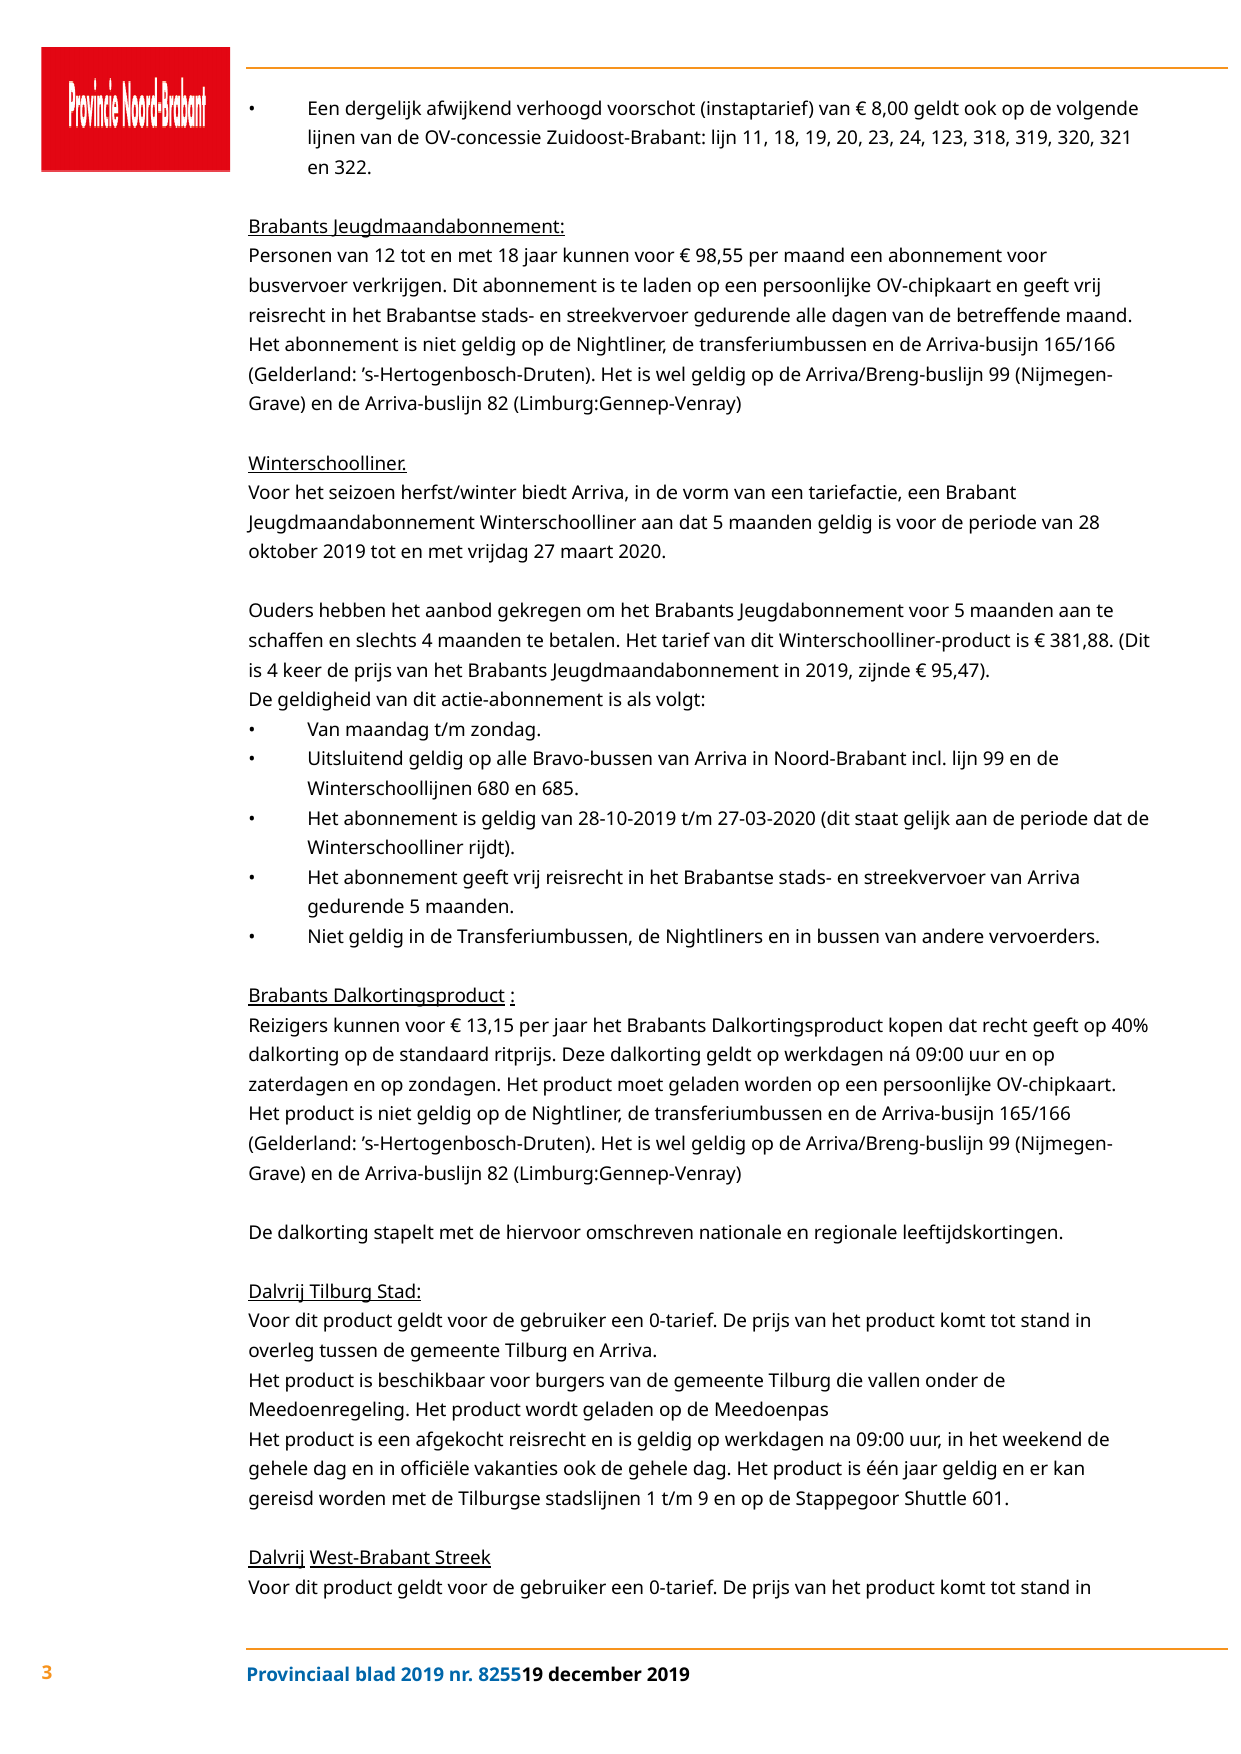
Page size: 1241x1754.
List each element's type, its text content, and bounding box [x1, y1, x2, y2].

text Winterschoolliner. [248, 450, 1152, 476]
text Dalvrij Tilburg Stad: [248, 1278, 1152, 1304]
text Het product is een afgekocht reisrecht en is geldig op werkdagen na 09:00 uur, in het weekend de gehele dag en in officiële vakanties ook de gehele dag. Het product is één jaar geldig en er kan gereisd worden met de Tilburgse stadslijnen 1 t/m 9 en op de Stappegoor Shuttle 601. [248, 1426, 1152, 1511]
text Voor het seizoen herfst/winter biedt Arriva, in de vorm van een tariefactie, een Brabant Jeugdmaandabonnement Winterschoolliner aan dat 5 maanden geldig is voor de periode van 28 oktober 2019 tot en met vrijdag 27 maart 2020. [248, 479, 1152, 564]
picture [41, 47, 231, 172]
text Brabants Dalkortingsproduct : [248, 982, 1152, 1008]
text De dalkorting stapelt met de hiervoor omschreven nationale en regionale leeftijdskortingen. [248, 1219, 1152, 1245]
text Brabants Jeugdmaandabonnement: [248, 213, 1152, 239]
list Het abonnement geeft vrij reisrecht in het Brabantse stads- en streekvervoer van Arriva gedurende 5 maanden. [248, 864, 1152, 919]
text Ouders hebben het aanbod gekregen om het Brabants Jeugdabonnement voor 5 maanden aan te schaffen en slechts 4 maanden te betalen. Het tarief van dit Winterschoolliner-product is € 381,88. (Dit is 4 keer de prijs van het Brabants Jeugdmaandabonnement in 2019, zijnde € 95,47). [248, 598, 1152, 683]
list Van maandag t/m zondag. [248, 716, 1152, 742]
text Het product is beschikbaar voor burgers van de gemeente Tilburg die vallen onder de Meedoenregeling. Het product wordt geladen op de Meedoenpas [248, 1367, 1152, 1422]
text Voor dit product geldt voor de gebruiker een 0-tarief. De prijs van het product komt tot stand in overleg tussen de gemeente Tilburg en Arriva. [248, 1308, 1152, 1363]
list Een dergelijk afwijkend verhoogd voorschot (instaptarief) van € 8,00 geldt ook op de volgende lijnen van de OV-concessie Zuidoost-Brabant: lijn 11, 18, 19, 20, 23, 24, 123, 318, 319, 320, 321 en 322. [248, 95, 1152, 180]
list Niet geldig in de Transferiumbussen, de Nightliners en in bussen van andere vervoerders. [248, 923, 1152, 949]
text Personen van 12 tot en met 18 jaar kunnen voor € 98,55 per maand een abonnement voor busvervoer verkrijgen. Dit abonnement is te laden op een persoonlijke OV-chipkaart en geeft vrij reisrecht in het Brabantse stads- en streekvervoer gedurende alle dagen van de betreffende maand. Het abonnement is niet geldig op de Nightliner, de transferiumbussen en de Arriva-busijn 165/166 (Gelderland: ’s-Hertogenbosch-Druten). Het is wel geldig op de Arriva/Breng-buslijn 99 (Nijmegen-Grave) en de Arriva-buslijn 82 (Limburg:Gennep-Venray) [248, 243, 1152, 416]
text De geldigheid van dit actie-abonnement is als volgt: [248, 686, 1152, 712]
list Het abonnement is geldig van 28-10-2019 t/m 27-03-2020 (dit staat gelijk aan de periode dat de Winterschoolliner rijdt). [248, 805, 1152, 860]
text Dalvrij West-Brabant Streek [248, 1544, 1152, 1570]
list Uitsluitend geldig op alle Bravo-bussen van Arriva in Noord-Brabant incl. lijn 99 en de Winterschoollijnen 680 en 685. [248, 746, 1152, 801]
text Reizigers kunnen voor € 13,15 per jaar het Brabants Dalkortingsproduct kopen dat recht geeft op 40% dalkorting op de standaard ritprijs. Deze dalkorting geldt op werkdagen ná 09:00 uur en op zaterdagen en op zondagen. Het product moet geladen worden op een persoonlijke OV-chipkaart. Het product is niet geldig op de Nightliner, de transferiumbussen en de Arriva-busijn 165/166 (Gelderland: ’s-Hertogenbosch-Druten). Het is wel geldig op de Arriva/Breng-buslijn 99 (Nijmegen-Grave) en de Arriva-buslijn 82 (Limburg:Gennep-Venray) [248, 1012, 1152, 1186]
text Voor dit product geldt voor de gebruiker een 0-tarief. De prijs van het product komt tot stand in [248, 1574, 1152, 1600]
